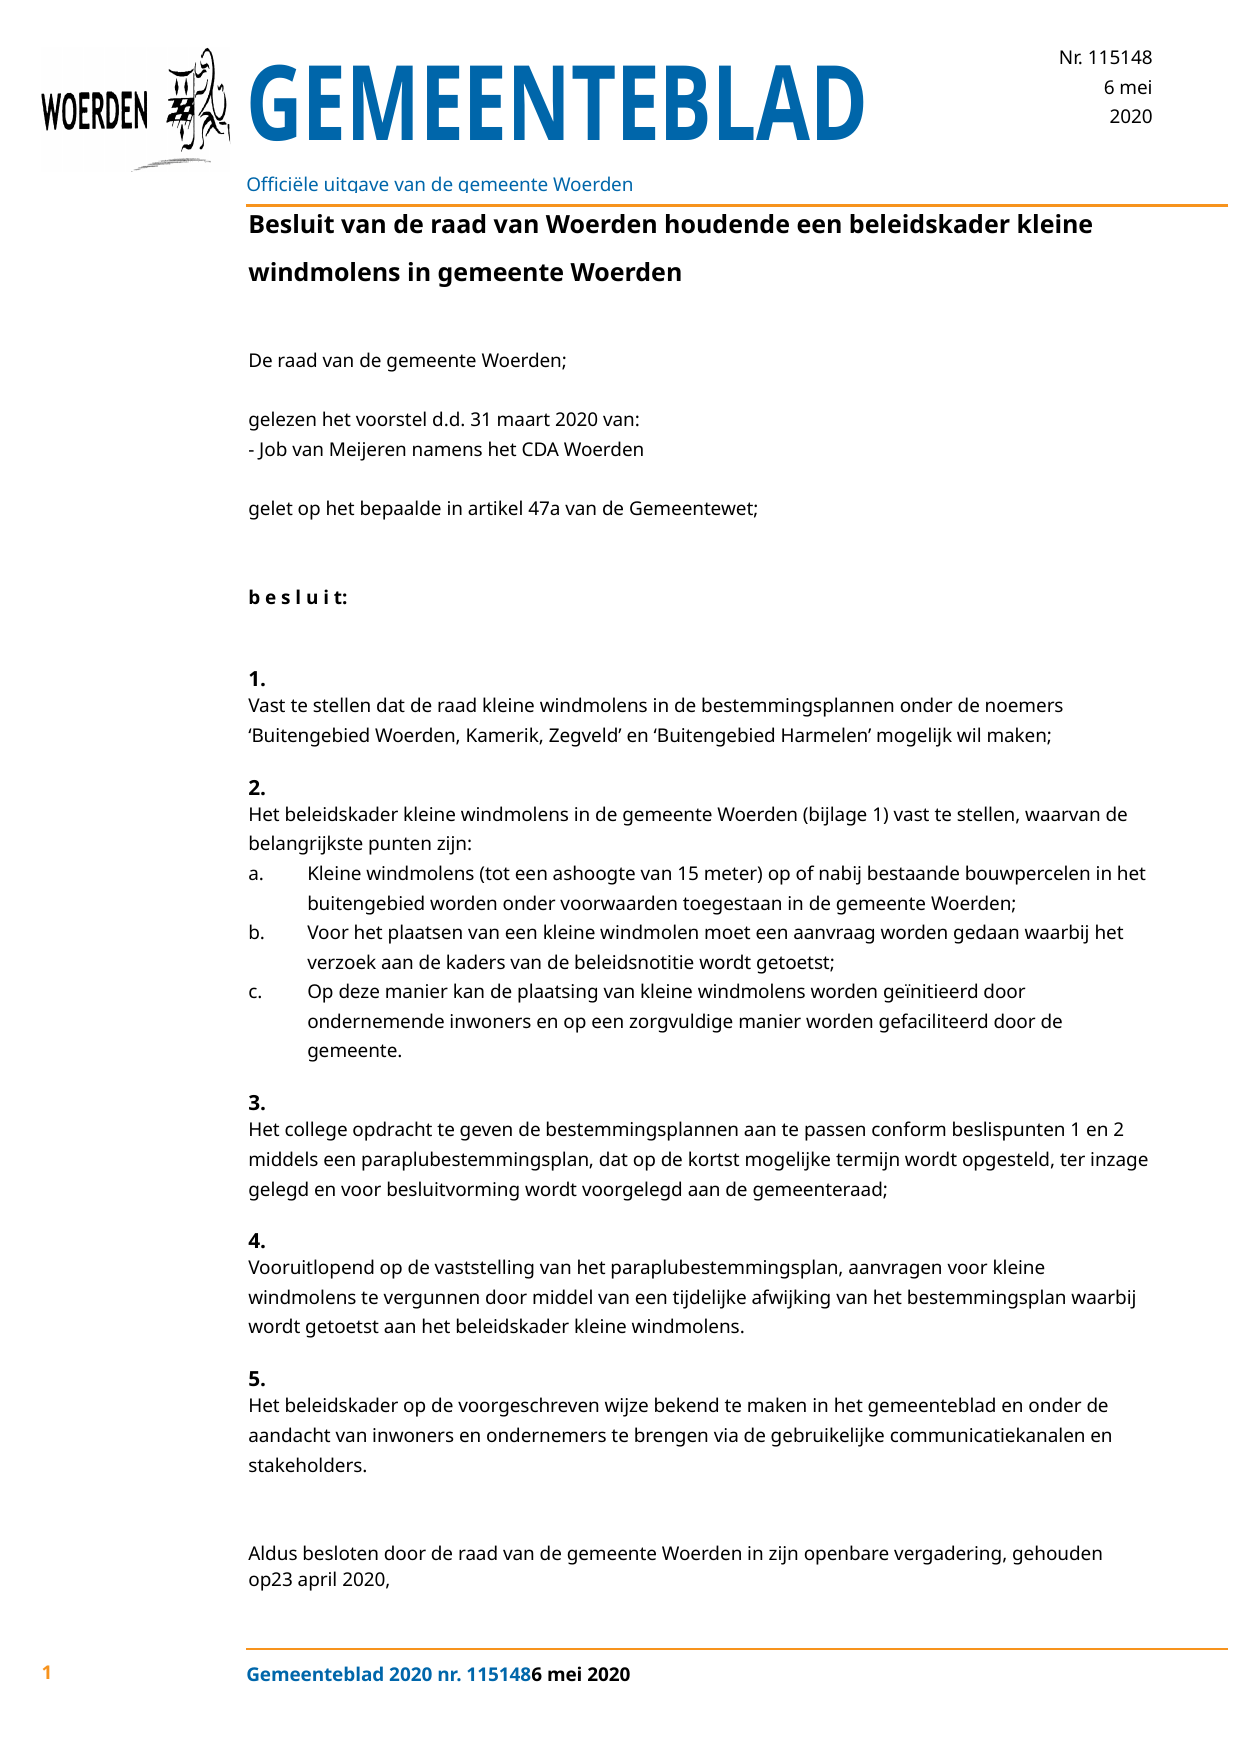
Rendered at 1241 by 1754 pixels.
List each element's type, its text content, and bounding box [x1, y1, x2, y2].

list Voor het plaatsen van een kleine windmolen moet een aanvraag worden gedaan waarbij het verzoek aan de kaders van de beleidsnotitie wordt getoetst; [248, 919, 1152, 975]
text Aldus besloten door de raad van de gemeente Woerden in zijn openbare vergadering, gehouden op23 april 2020, [248, 1541, 1152, 1592]
text Het beleidskader op de voorgeschreven wijze bekend te maken in het gemeenteblad en onder de aandacht van inwoners en ondernemers te brengen via de gebruikelijke communicatiekanalen en stakeholders. [248, 1393, 1152, 1477]
list Kleine windmolens (tot een ashoogte van 15 meter) op of nabij bestaande bouwpercelen in het buitengebied worden onder voorwaarden toegestaan in de gemeente Woerden; [248, 860, 1152, 916]
text 1. [248, 664, 1152, 693]
text 4. [248, 1226, 1152, 1254]
list Op deze manier kan de plaatsing van kleine windmolens worden geïnitieerd door ondernemende inwoners en op een zorgvuldige manier worden gefaciliteerd door de gemeente. [248, 978, 1152, 1063]
text Vooruitlopend op de vaststelling van het paraplubestemmingsplan, aanvragen voor kleine windmolens te vergunnen door middel van een tijdelijke afwijking van het bestemmingsplan waarbij wordt getoetst aan het beleidskader kleine windmolens. [248, 1254, 1152, 1339]
text Besluit van de raad van Woerden houdende een beleidskader kleine windmolens in gemeente Woerden [248, 207, 1152, 288]
text Het beleidskader kleine windmolens in de gemeente Woerden (bijlage 1) vast te stellen, waarvan de belangrijkste punten zijn: [248, 801, 1152, 856]
text 2. [248, 773, 1152, 801]
text 3. [248, 1088, 1152, 1117]
text - Job van Meijeren namens het CDA Woerden [248, 436, 1152, 462]
text Vast te stellen dat de raad kleine windmolens in de bestemmingsplannen onder de noemers ‘Buitengebied Woerden, Kamerik, Zegveld’ en ‘Buitengebied Harmelen’ mogelijk wil maken; [248, 693, 1152, 748]
text De raad van de gemeente Woerden; [248, 347, 1152, 373]
picture [41, 47, 231, 172]
text gelezen het voorstel d.d. 31 maart 2020 van: [248, 407, 1152, 432]
text Het college opdracht te geven de bestemmingsplannen aan te passen conform beslispunten 1 en 2 middels een paraplubestemmingsplan, dat op de kortst mogelijke termijn wordt opgesteld, ter inzage gelegd en voor besluitvorming wordt voorgelegd aan de gemeenteraad; [248, 1117, 1152, 1201]
text gelet op het bepaalde in artikel 47a van de Gemeentewet; [248, 495, 1152, 521]
text 5. [248, 1364, 1152, 1393]
text b e s l u i t: [248, 584, 1152, 610]
